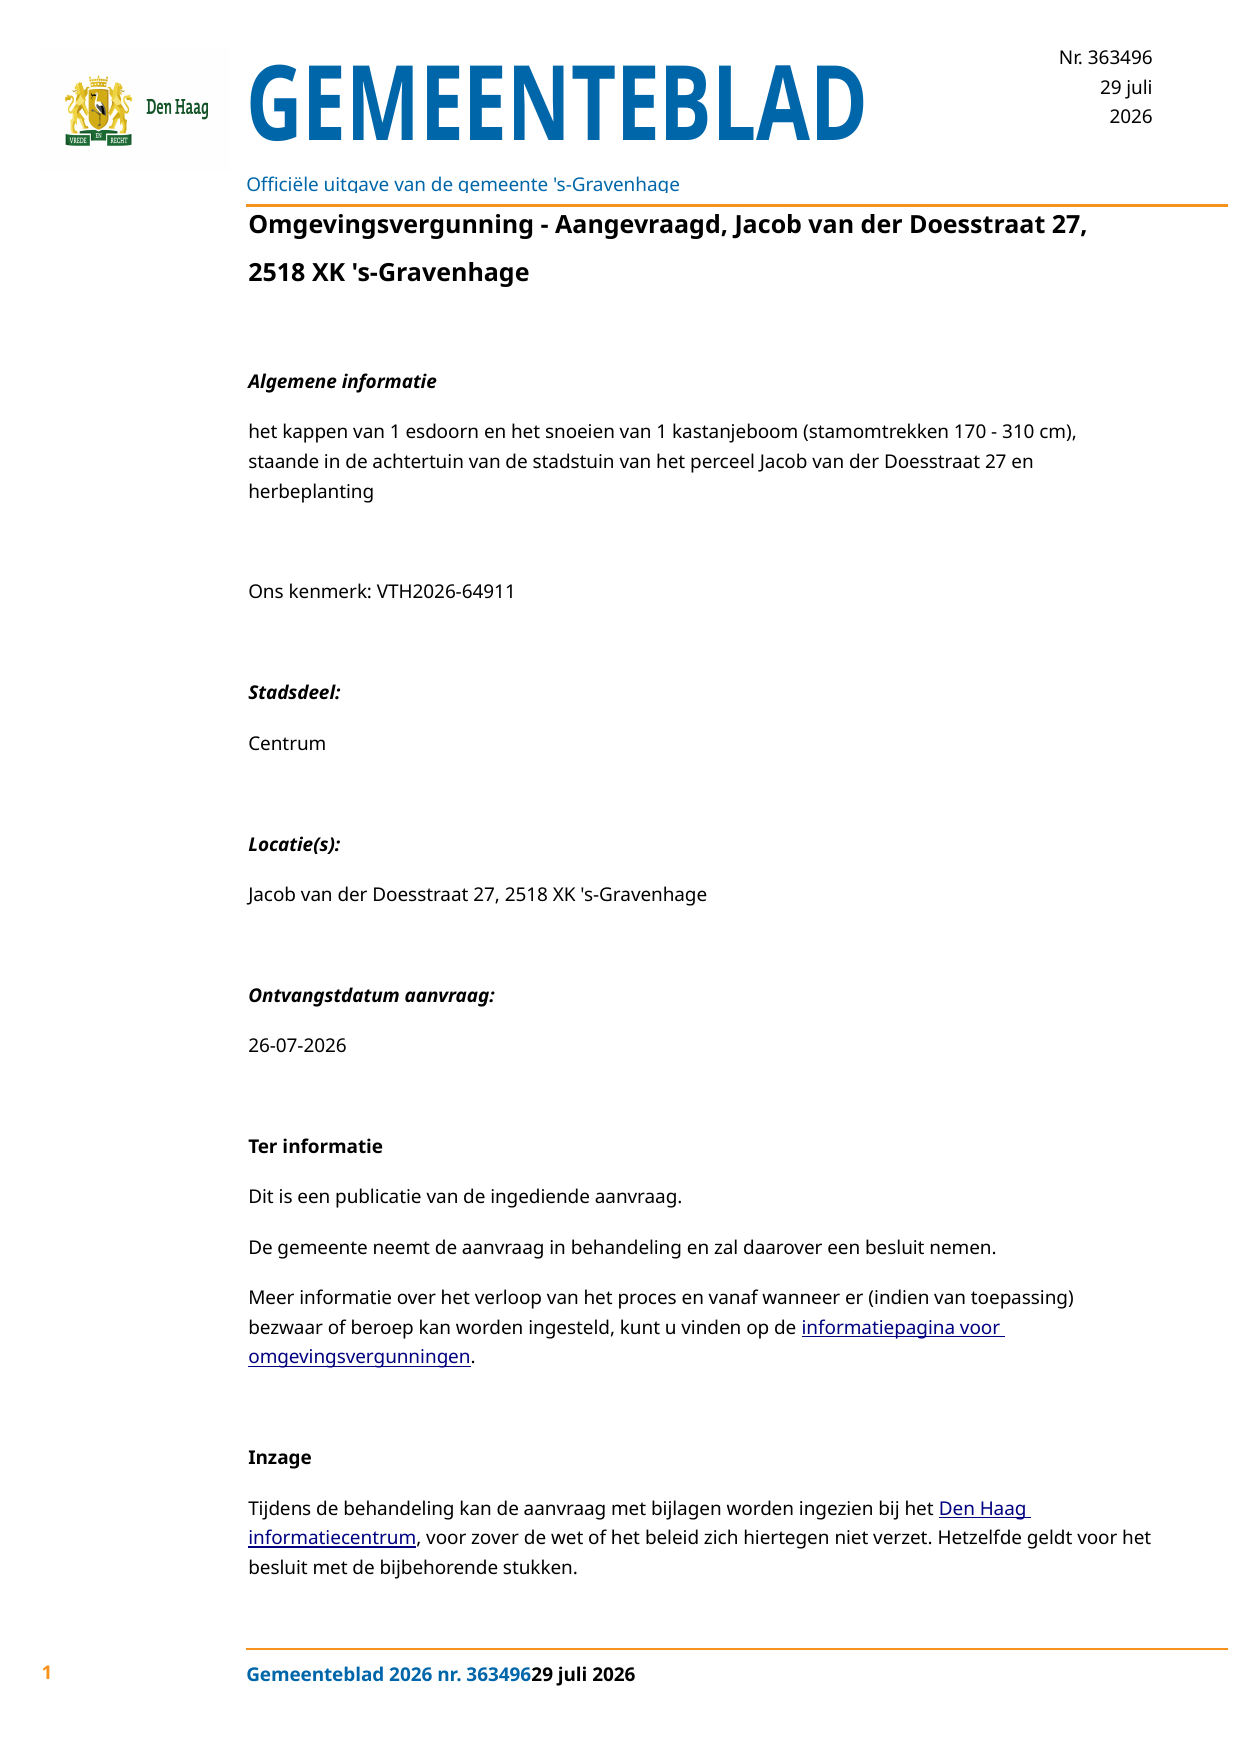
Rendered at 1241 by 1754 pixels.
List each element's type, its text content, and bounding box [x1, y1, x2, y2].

text Ons kenmerk: VTH2026-64911 [248, 579, 1152, 604]
text Locatie(s): [248, 831, 1152, 857]
text Dit is een publicatie van de ingediende aanvraag. [248, 1184, 1152, 1209]
text Inzage [248, 1444, 1152, 1470]
text 26-07-2026 [248, 1032, 1152, 1058]
text De gemeente neemt de aanvraag in behandeling en zal daarover een besluit nemen. [248, 1234, 1152, 1260]
text het kappen van 1 esdoorn en het snoeien van 1 kastanjeboom (stamomtrekken 170 - 310 cm), staande in de achtertuin van de stadstuin van het perceel Jacob van der Doesstraat 27 en herbeplanting [248, 419, 1152, 504]
text Stadsdeel: [248, 679, 1152, 705]
text Ontvangstdatum aanvraag: [248, 982, 1152, 1008]
text Centrum [248, 730, 1152, 756]
text Tijdens de behandeling kan de aanvraag met bijlagen worden ingezien bij het Den Haag informatiecentrum, voor zover de wet of het beleid zich hiertegen niet verzet. Hetzelfde geldt voor het besluit met de bijbehorende stukken. [248, 1495, 1152, 1580]
text Algemene informatie [248, 368, 1152, 394]
text Omgevingsvergunning - Aangevraagd, Jacob van der Doesstraat 27, 2518 XK 's-Gravenhage [248, 207, 1152, 288]
text Jacob van der Doesstraat 27, 2518 XK 's-Gravenhage [248, 881, 1152, 907]
text Meer informatie over het verloop van het proces en vanaf wanneer er (indien van toepassing) bezwaar of beroep kan worden ingesteld, kunt u vinden op de informatiepagina voor omgevingsvergunningen. [248, 1284, 1152, 1369]
picture [41, 47, 231, 172]
text Ter informatie [248, 1133, 1152, 1159]
